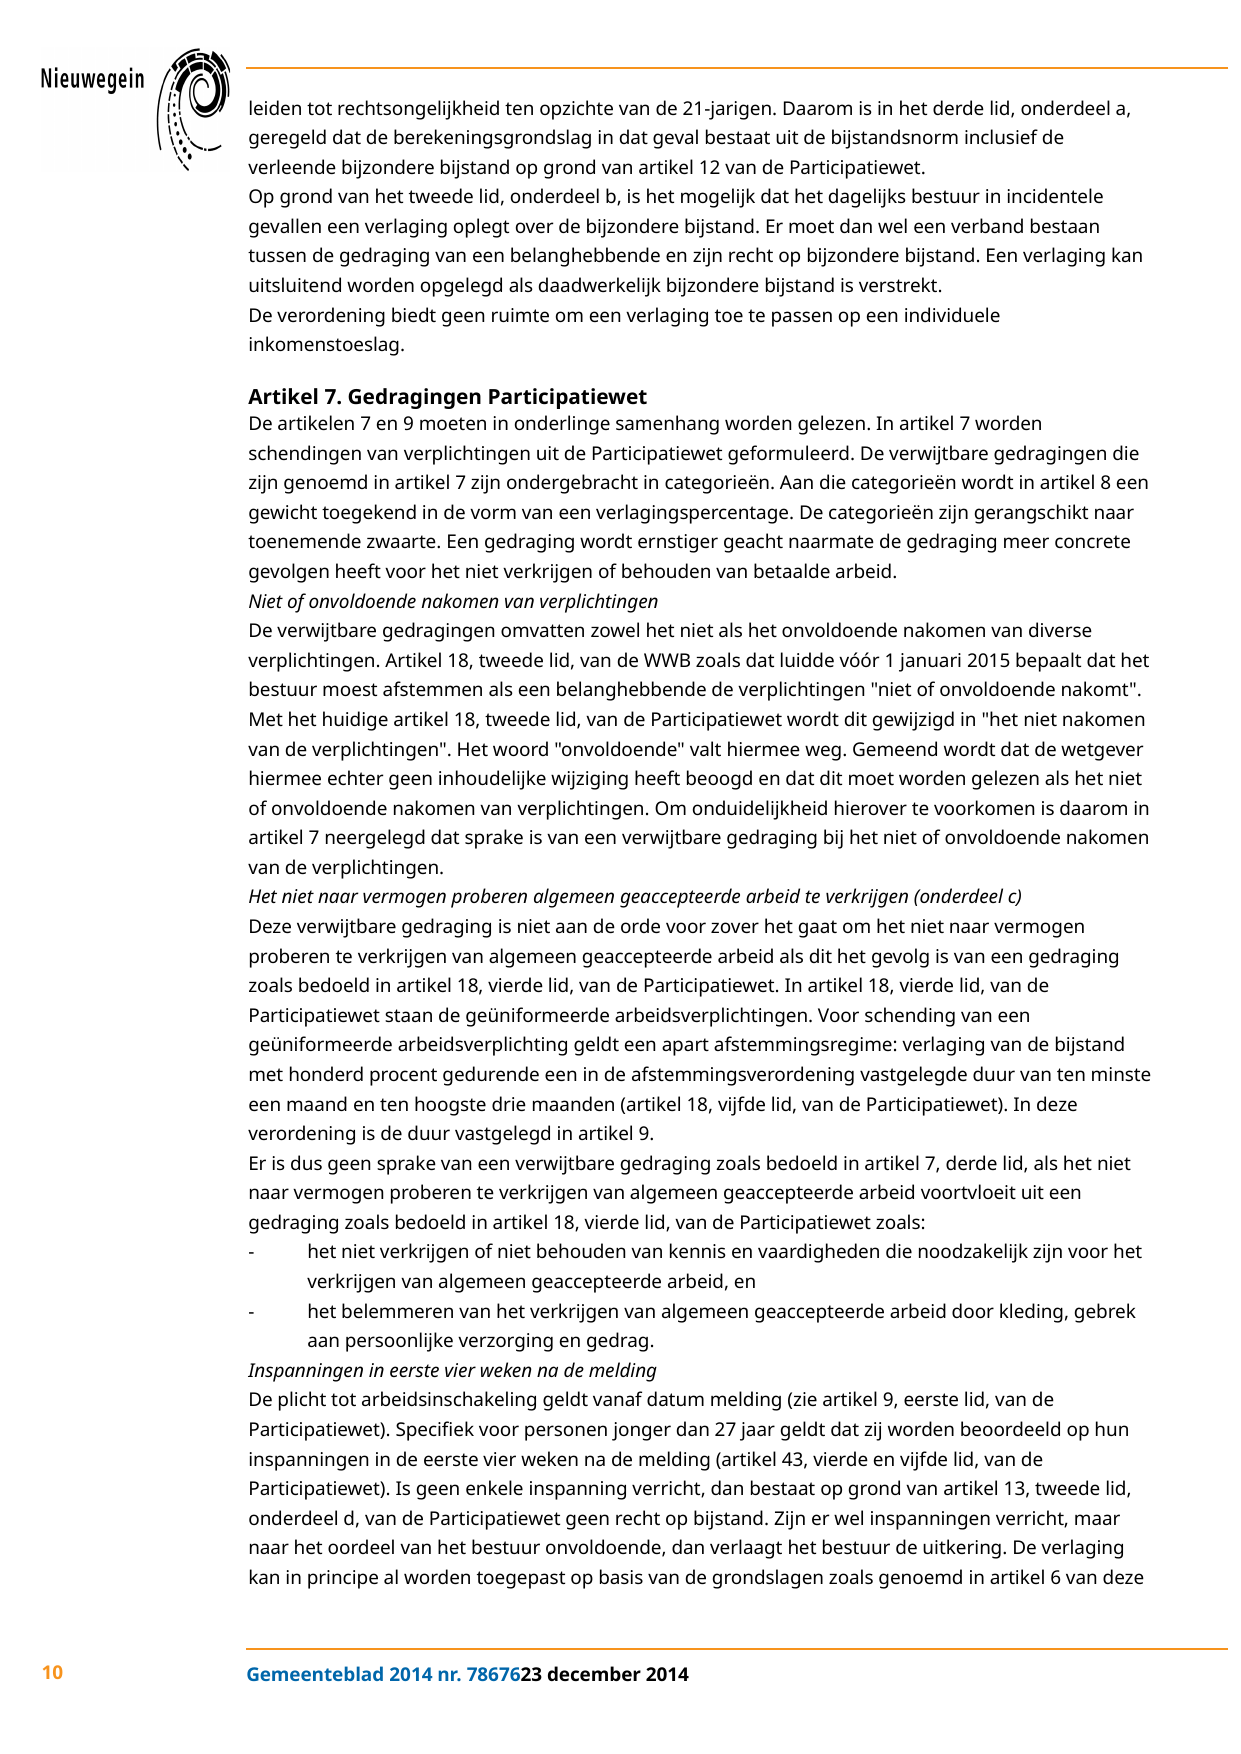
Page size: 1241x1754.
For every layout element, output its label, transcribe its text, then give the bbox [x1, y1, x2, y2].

text Deze verwijtbare gedraging is niet aan de orde voor zover het gaat om het niet naar vermogen proberen te verkrijgen van algemeen geaccepteerde arbeid als dit het gevolg is van een gedraging zoals bedoeld in artikel 18, vierde lid, van de Participatiewet. In artikel 18, vierde lid, van de Participatiewet staan de geüniformeerde arbeidsverplichtingen. Voor schending van een geüniformeerde arbeidsverplichting geldt een apart afstemmingsregime: verlaging van de bijstand met honderd procent gedurende een in de afstemmingsverordening vastgelegde duur van ten minste een maand en ten hoogste drie maanden (artikel 18, vijfde lid, van de Participatiewet). In deze verordening is de duur vastgelegd in artikel 9. [248, 913, 1152, 1146]
text Inspanningen in eerste vier weken na de melding [248, 1357, 1152, 1383]
picture [41, 47, 231, 172]
text De plicht tot arbeidsinschakeling geldt vanaf datum melding (zie artikel 9, eerste lid, van de Participatiewet). Specifiek voor personen jonger dan 27 jaar geldt dat zij worden beoordeeld op hun inspanningen in de eerste vier weken na de melding (artikel 43, vierde en vijfde lid, van de Participatiewet). Is geen enkele inspanning verricht, dan bestaat op grond van artikel 13, tweede lid, onderdeel d, van de Participatiewet geen recht op bijstand. Zijn er wel inspanningen verricht, maar naar het oordeel van het bestuur onvoldoende, dan verlaagt het bestuur de uitkering. De verlaging kan in principe al worden toegepast op basis van de grondslagen zoals genoemd in artikel 6 van deze [248, 1387, 1152, 1590]
list het niet verkrijgen of niet behouden van kennis en vaardigheden die noodzakelijk zijn voor het verkrijgen van algemeen geaccepteerde arbeid, en [248, 1239, 1152, 1294]
text De verordening biedt geen ruimte om een verlaging toe te passen op een individuele inkomenstoeslag. [248, 302, 1152, 357]
text De verwijtbare gedragingen omvatten zowel het niet als het onvoldoende nakomen van diverse verplichtingen. Artikel 18, tweede lid, van de WWB zoals dat luidde vóór 1 januari 2015 bepaalt dat het bestuur moest afstemmen als een belanghebbende de verplichtingen "niet of onvoldoende nakomt". Met het huidige artikel 18, tweede lid, van de Participatiewet wordt dit gewijzigd in "het niet nakomen van de verplichtingen". Het woord "onvoldoende" valt hiermee weg. Gemeend wordt dat de wetgever hiermee echter geen inhoudelijke wijziging heeft beoogd en dat dit moet worden gelezen als het niet of onvoldoende nakomen van verplichtingen. Om onduidelijkheid hierover te voorkomen is daarom in artikel 7 neergelegd dat sprake is van een verwijtbare gedraging bij het niet of onvoldoende nakomen van de verplichtingen. [248, 617, 1152, 880]
text Niet of onvoldoende nakomen van verplichtingen [248, 588, 1152, 613]
text De artikelen 7 en 9 moeten in onderlinge samenhang worden gelezen. In artikel 7 worden schendingen van verplichtingen uit de Participatiewet geformuleerd. De verwijtbare gedragingen die zijn genoemd in artikel 7 zijn ondergebracht in categorieën. Aan die categorieën wordt in artikel 8 een gewicht toegekend in de vorm van een verlagingspercentage. De categorieën zijn gerangschikt naar toenemende zwaarte. Een gedraging wordt ernstiger geacht naarmate de gedraging meer concrete gevolgen heeft voor het niet verkrijgen of behouden van betaalde arbeid. [248, 410, 1152, 584]
text leiden tot rechtsongelijkheid ten opzichte van de 21-jarigen. Daarom is in het derde lid, onderdeel a, geregeld dat de berekeningsgrondslag in dat geval bestaat uit de bijstandsnorm inclusief de verleende bijzondere bijstand op grond van artikel 12 van de Participatiewet. [248, 95, 1152, 180]
text Er is dus geen sprake van een verwijtbare gedraging zoals bedoeld in artikel 7, derde lid, als het niet naar vermogen proberen te verkrijgen van algemeen geaccepteerde arbeid voortvloeit uit een gedraging zoals bedoeld in artikel 18, vierde lid, van de Participatiewet zoals: [248, 1150, 1152, 1235]
list het belemmeren van het verkrijgen van algemeen geaccepteerde arbeid door kleding, gebrek aan persoonlijke verzorging en gedrag. [248, 1298, 1152, 1353]
text Artikel 7. Gedragingen Participatiewet [248, 382, 1152, 410]
text Op grond van het tweede lid, onderdeel b, is het mogelijk dat het dagelijks bestuur in incidentele gevallen een verlaging oplegt over de bijzondere bijstand. Er moet dan wel een verband bestaan tussen de gedraging van een belanghebbende en zijn recht op bijzondere bijstand. Een verlaging kan uitsluitend worden opgelegd als daadwerkelijk bijzondere bijstand is verstrekt. [248, 183, 1152, 298]
text Het niet naar vermogen proberen algemeen geaccepteerde arbeid te verkrijgen (onderdeel c) [248, 884, 1152, 909]
